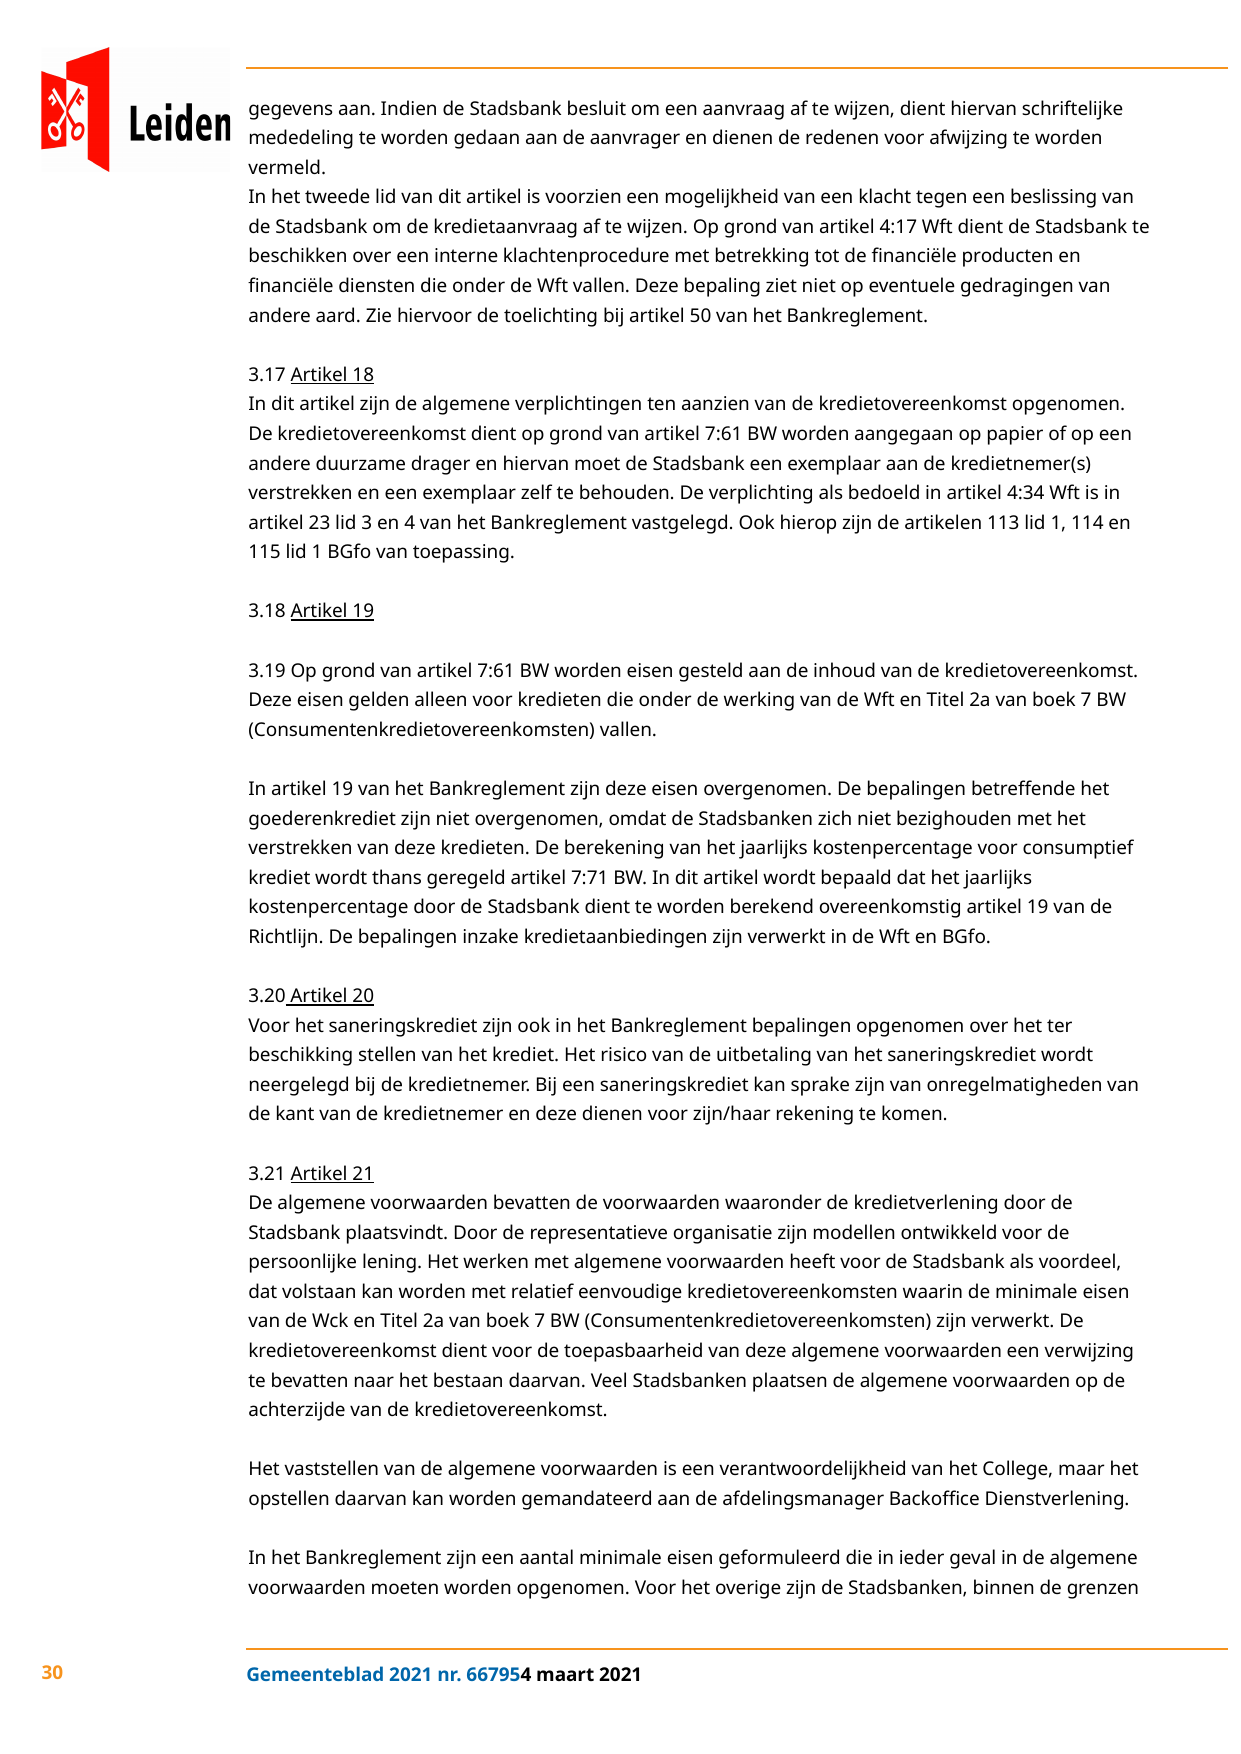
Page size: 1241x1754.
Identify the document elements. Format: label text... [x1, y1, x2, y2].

text 3.19 Op grond van artikel 7:61 BW worden eisen gesteld aan de inhoud van de kredietovereenkomst. Deze eisen gelden alleen voor kredieten die onder de werking van de Wft en Titel 2a van boek 7 BW (Consumentenkredietovereenkomsten) vallen. [248, 657, 1152, 742]
text In het tweede lid van dit artikel is voorzien een mogelijkheid van een klacht tegen een beslissing van de Stadsbank om de kredietaanvraag af te wijzen. Op grond van artikel 4:17 Wft dient de Stadsbank te beschikken over een interne klachtenprocedure met betrekking tot de financiële producten en financiële diensten die onder de Wft vallen. Deze bepaling ziet niet op eventuele gedragingen van andere aard. Zie hiervoor de toelichting bij artikel 50 van het Bankreglement. [248, 183, 1152, 328]
text 3.21 Artikel 21 [248, 1160, 1152, 1186]
text 3.17 Artikel 18 [248, 361, 1152, 387]
text Het vaststellen van de algemene voorwaarden is een verantwoordelijkheid van het College, maar het opstellen daarvan kan worden gemandateerd aan de afdelingsmanager Backoffice Dienstverlening. [248, 1456, 1152, 1511]
text De algemene voorwaarden bevatten de voorwaarden waaronder de kredietverlening door de Stadsbank plaatsvindt. Door de representatieve organisatie zijn modellen ontwikkeld voor de persoonlijke lening. Het werken met algemene voorwaarden heeft voor de Stadsbank als voordeel, dat volstaan kan worden met relatief eenvoudige kredietovereenkomsten waarin de minimale eisen van de Wck en Titel 2a van boek 7 BW (Consumentenkredietovereenkomsten) zijn verwerkt. De kredietovereenkomst dient voor de toepasbaarheid van deze algemene voorwaarden een verwijzing te bevatten naar het bestaan daarvan. Veel Stadsbanken plaatsen de algemene voorwaarden op de achterzijde van de kredietovereenkomst. [248, 1189, 1152, 1422]
picture [41, 47, 231, 172]
text Voor het saneringskrediet zijn ook in het Bankreglement bepalingen opgenomen over het ter beschikking stellen van het krediet. Het risico van de uitbetaling van het saneringskrediet wordt neergelegd bij de kredietnemer. Bij een saneringskrediet kan sprake zijn van onregelmatigheden van de kant van de kredietnemer en deze dienen voor zijn/haar rekening te komen. [248, 1012, 1152, 1126]
text 3.18 Artikel 19 [248, 598, 1152, 623]
text gegevens aan. Indien de Stadsbank besluit om een aanvraag af te wijzen, dient hiervan schriftelijke mededeling te worden gedaan aan de aanvrager en dienen de redenen voor afwijzing te worden vermeld. [248, 95, 1152, 180]
text In het Bankreglement zijn een aantal minimale eisen geformuleerd die in ieder geval in de algemene voorwaarden moeten worden opgenomen. Voor het overige zijn de Stadsbanken, binnen de grenzen [248, 1544, 1152, 1600]
text 3.20 Artikel 20 [248, 982, 1152, 1008]
text In artikel 19 van het Bankreglement zijn deze eisen overgenomen. De bepalingen betreffende het goederenkrediet zijn niet overgenomen, omdat de Stadsbanken zich niet bezighouden met het verstrekken van deze kredieten. De berekening van het jaarlijks kostenpercentage voor consumptief krediet wordt thans geregeld artikel 7:71 BW. In dit artikel wordt bepaald dat het jaarlijks kostenpercentage door de Stadsbank dient te worden berekend overeenkomstig artikel 19 van de Richtlijn. De bepalingen inzake kredietaanbiedingen zijn verwerkt in de Wft en BGfo. [248, 775, 1152, 949]
text In dit artikel zijn de algemene verplichtingen ten aanzien van de kredietovereenkomst opgenomen. De kredietovereenkomst dient op grond van artikel 7:61 BW worden aangegaan op papier of op een andere duurzame drager en hiervan moet de Stadsbank een exemplaar aan de kredietnemer(s) verstrekken en een exemplaar zelf te behouden. De verplichting als bedoeld in artikel 4:34 Wft is in artikel 23 lid 3 en 4 van het Bankreglement vastgelegd. Ook hierop zijn de artikelen 113 lid 1, 114 en 115 lid 1 BGfo van toepassing. [248, 391, 1152, 564]
